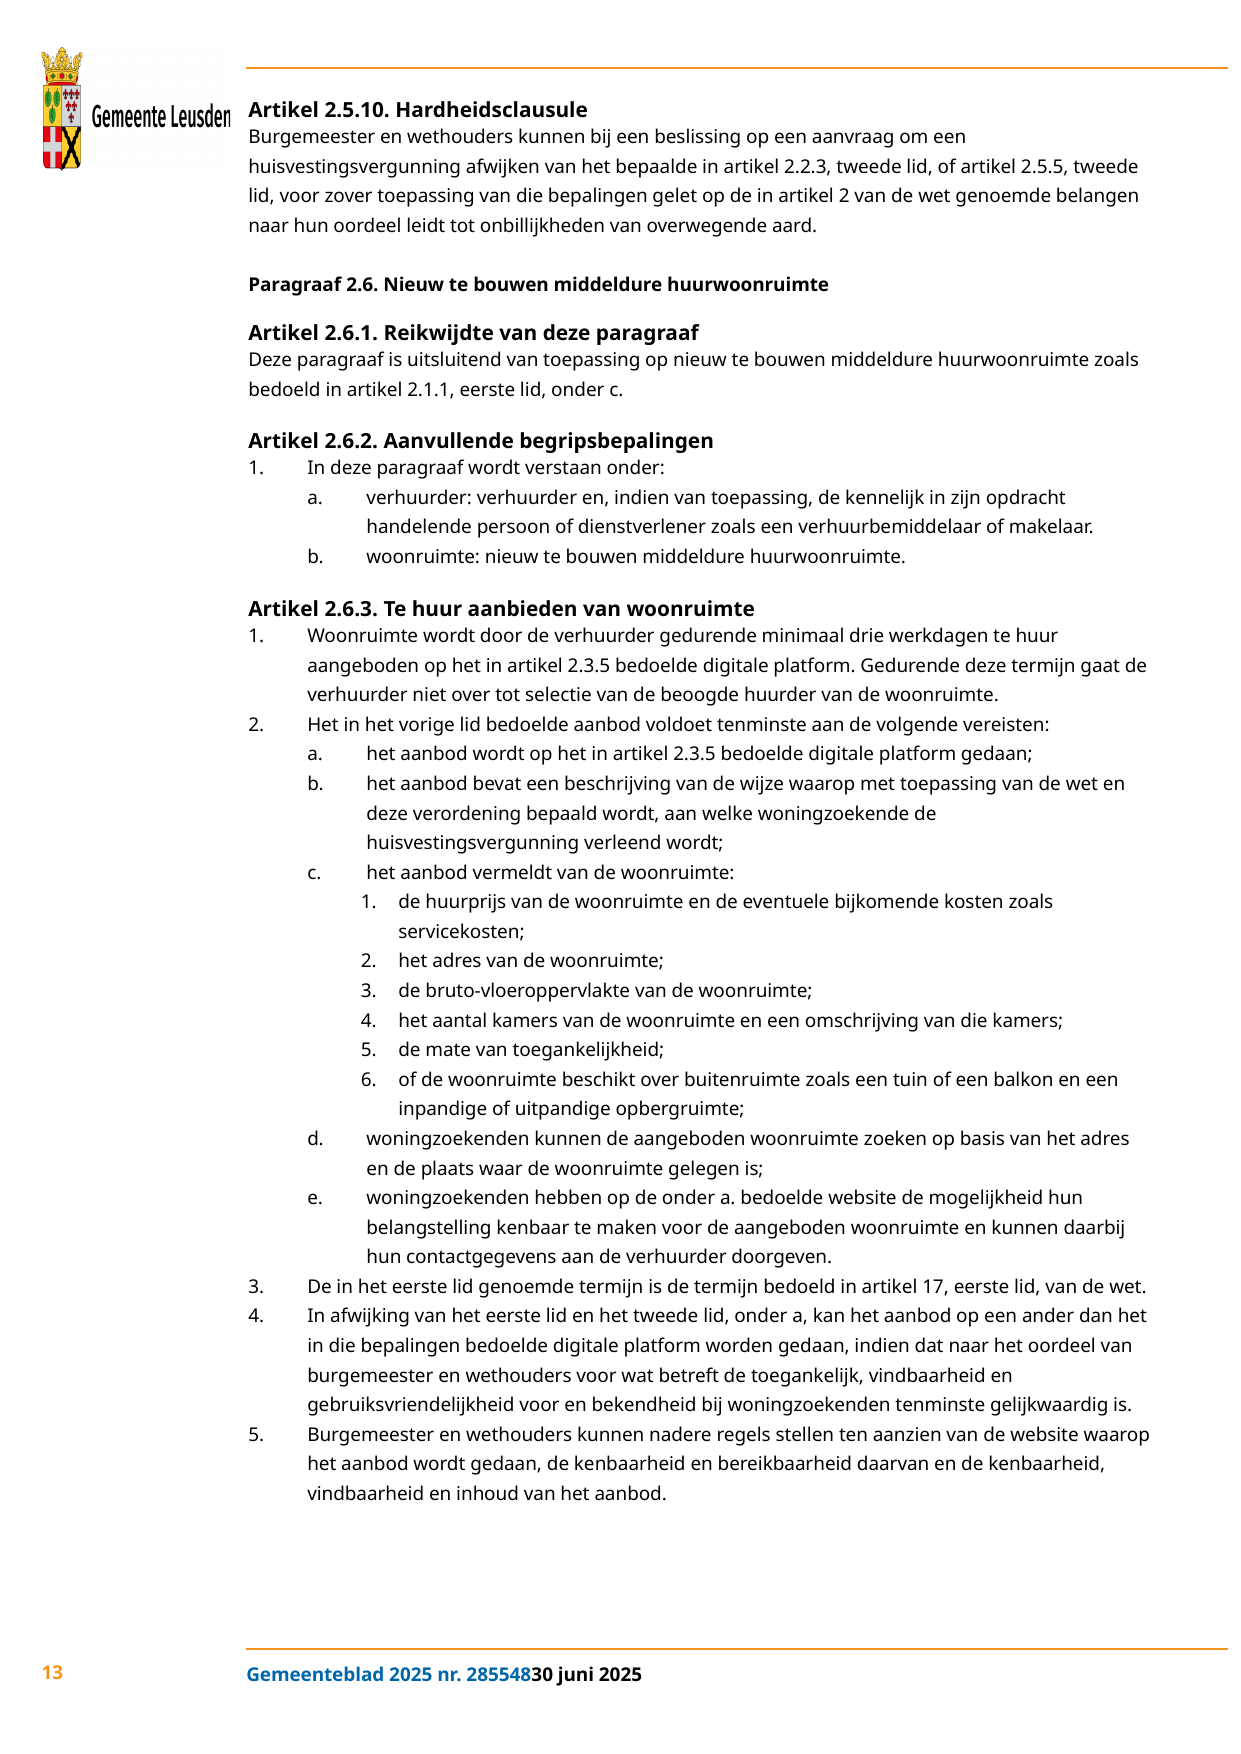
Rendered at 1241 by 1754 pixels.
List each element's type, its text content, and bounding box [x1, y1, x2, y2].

list woningzoekenden kunnen de aangeboden woonruimte zoeken op basis van het adres en de plaats waar de woonruimte gelegen is; [307, 1125, 1152, 1180]
list de mate van toegankelijkheid; [361, 1036, 1152, 1062]
list In afwijking van het eerste lid en het tweede lid, onder a, kan het aanbod op een ander dan het in die bepalingen bedoelde digitale platform worden gedaan, indien dat naar het oordeel van burgemeester en wethouders voor wat betreft de toegankelijk, vindbaarheid en gebruiksvriendelijkheid voor en bekendheid bij woningzoekenden tenminste gelijkwaardig is. [248, 1303, 1152, 1417]
list Het in het vorige lid bedoelde aanbod voldoet tenminste aan de volgende vereisten: [248, 711, 1152, 737]
list het aanbod vermeldt van de woonruimte: [307, 859, 1152, 884]
text Artikel 2.6.3. Te huur aanbieden van woonruimte [248, 594, 1152, 622]
list Burgemeester en wethouders kunnen nadere regels stellen ten aanzien van de website waarop het aanbod wordt gedaan, de kenbaarheid en bereikbaarheid daarvan en de kenbaarheid, vindbaarheid en inhoud van het aanbod. [248, 1421, 1152, 1506]
text Artikel 2.6.2. Aanvullende begripsbepalingen [248, 426, 1152, 454]
list verhuurder: verhuurder en, indien van toepassing, de kennelijk in zijn opdracht handelende persoon of dienstverlener zoals een verhuurbemiddelaar of makelaar. [307, 484, 1152, 539]
list De in het eerste lid genoemde termijn is de termijn bedoeld in artikel 17, eerste lid, van de wet. [248, 1273, 1152, 1299]
list het adres van de woonruimte; [361, 948, 1152, 973]
picture [41, 47, 231, 172]
list de huurprijs van de woonruimte en de eventuele bijkomende kosten zoals servicekosten; [361, 888, 1152, 944]
text Burgemeester en wethouders kunnen bij een beslissing op een aanvraag om een huisvestingsvergunning afwijken van het bepaalde in artikel 2.2.3, tweede lid, of artikel 2.5.5, tweede lid, voor zover toepassing van die bepalingen gelet op de in artikel 2 van de wet genoemde belangen naar hun oordeel leidt tot onbillijkheden van overwegende aard. [248, 123, 1152, 238]
text Artikel 2.6.1. Reikwijdte van deze paragraaf [248, 318, 1152, 346]
list het aanbod wordt op het in artikel 2.3.5 bedoelde digitale platform gedaan; [307, 741, 1152, 766]
list Woonruimte wordt door de verhuurder gedurende minimaal drie werkdagen te huur aangeboden op het in artikel 2.3.5 bedoelde digitale platform. Gedurende deze termijn gaat de verhuurder niet over tot selectie van de beoogde huurder van de woonruimte. [248, 622, 1152, 707]
list of de woonruimte beschikt over buitenruimte zoals een tuin of een balkon en een inpandige of uitpandige opbergruimte; [361, 1066, 1152, 1121]
text Deze paragraaf is uitsluitend van toepassing op nieuw te bouwen middeldure huurwoonruimte zoals bedoeld in artikel 2.1.1, eerste lid, onder c. [248, 346, 1152, 401]
list woningzoekenden hebben op de onder a. bedoelde website de mogelijkheid hun belangstelling kenbaar te maken voor de aangeboden woonruimte en kunnen daarbij hun contactgegevens aan de verhuurder doorgeven. [307, 1184, 1152, 1269]
text Paragraaf 2.6. Nieuw te bouwen middeldure huurwoonruimte [248, 271, 1152, 297]
text Artikel 2.5.10. Hardheidsclausule [248, 95, 1152, 123]
list het aanbod bevat een beschrijving van de wijze waarop met toepassing van de wet en deze verordening bepaald wordt, aan welke woningzoekende de huisvestingsvergunning verleend wordt; [307, 770, 1152, 855]
list woonruimte: nieuw te bouwen middeldure huurwoonruimte. [307, 543, 1152, 569]
list het aantal kamers van de woonruimte en een omschrijving van die kamers; [361, 1007, 1152, 1032]
list In deze paragraaf wordt verstaan onder: [248, 454, 1152, 480]
list de bruto-vloeroppervlakte van de woonruimte; [361, 977, 1152, 1003]
